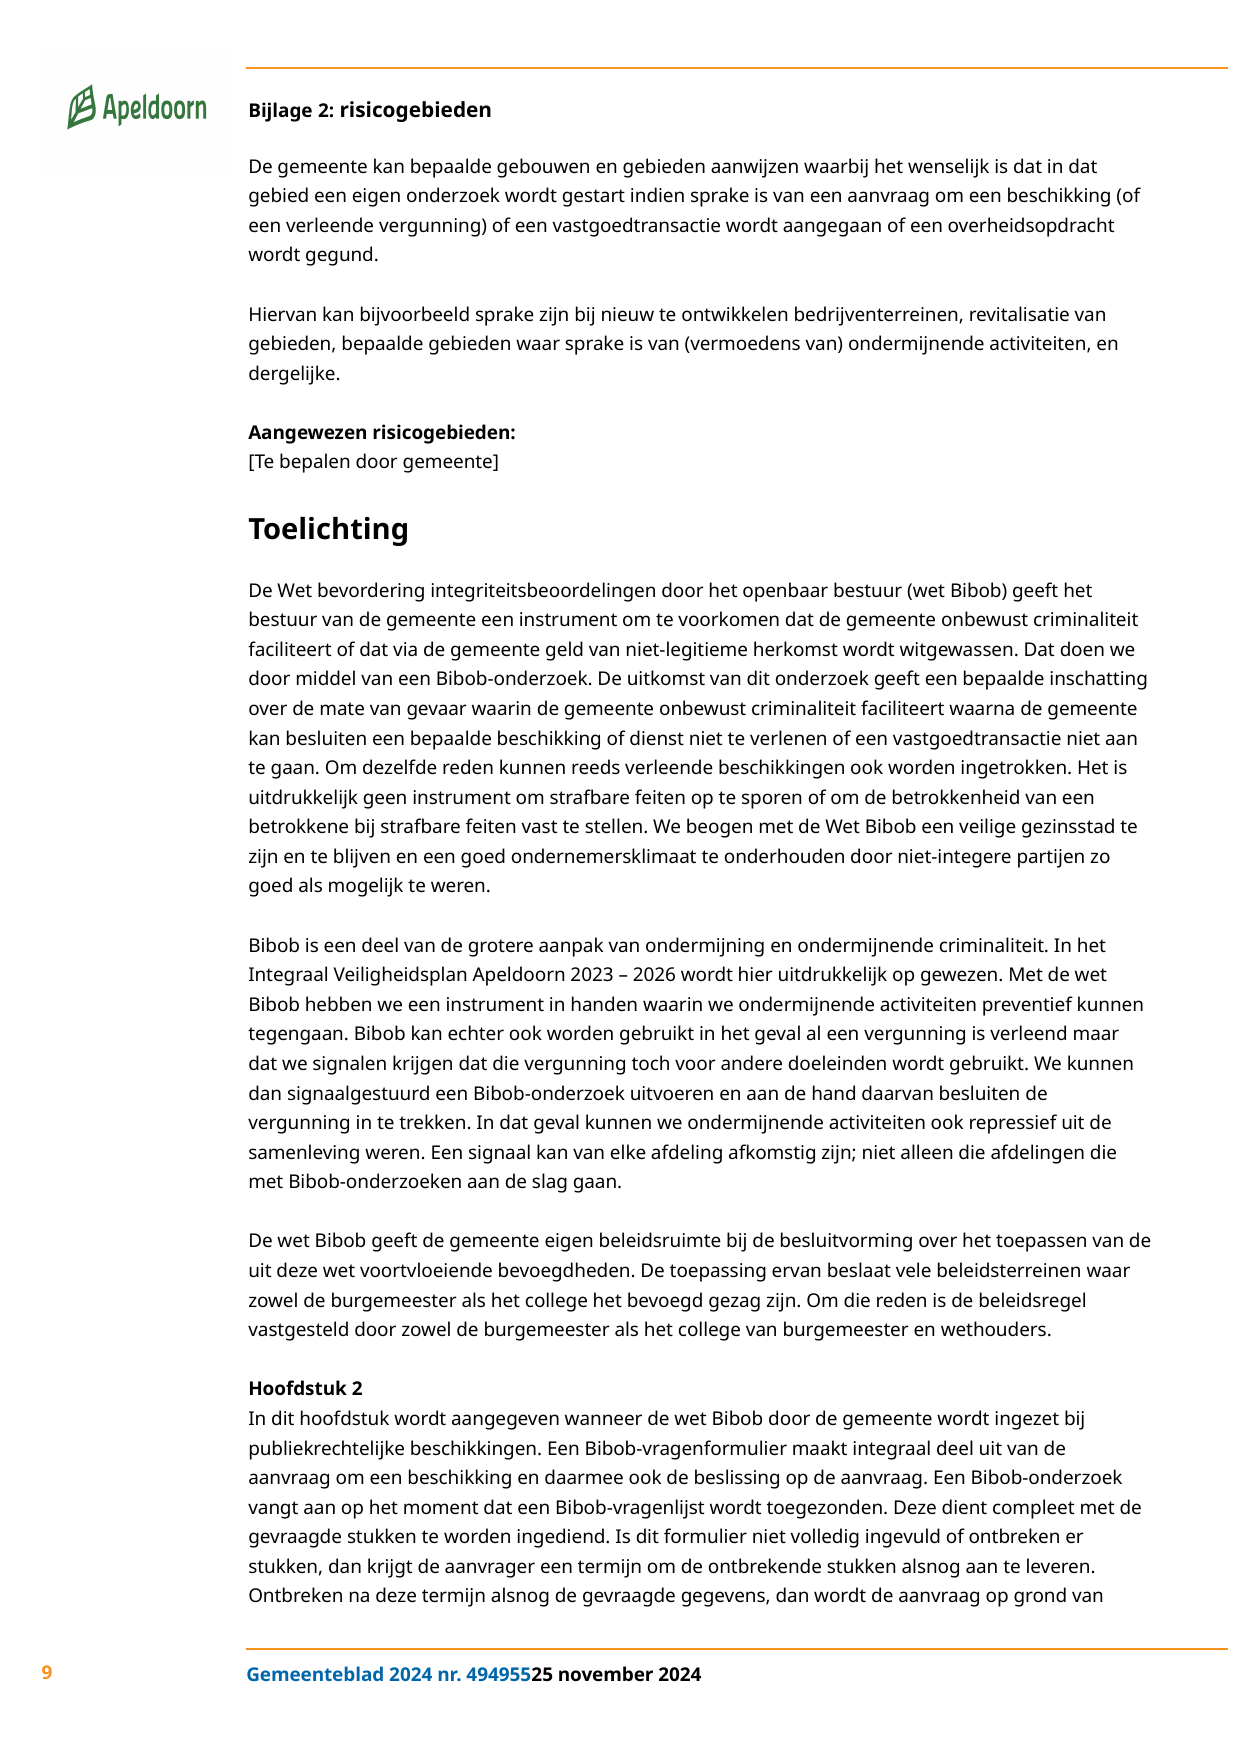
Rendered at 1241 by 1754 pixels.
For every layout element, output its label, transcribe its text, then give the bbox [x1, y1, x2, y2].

text In dit hoofdstuk wordt aangegeven wanneer de wet Bibob door de gemeente wordt ingezet bij publiekrechtelijke beschikkingen. Een Bibob-vragenformulier maakt integraal deel uit van de aanvraag om een beschikking en daarmee ook de beslissing op de aanvraag. Een Bibob-onderzoek vangt aan op het moment dat een Bibob-vragenlijst wordt toegezonden. Deze dient compleet met de gevraagde stukken te worden ingediend. Is dit formulier niet volledig ingevuld of ontbreken er stukken, dan krijgt de aanvrager een termijn om de ontbrekende stukken alsnog aan te leveren. Ontbreken na deze termijn alsnog de gevraagde gegevens, dan wordt de aanvraag op grond van [248, 1405, 1152, 1608]
text Bibob is een deel van de grotere aanpak van ondermijning en ondermijnende criminaliteit. In het Integraal Veiligheidsplan Apeldoorn 2023 – 2026 wordt hier uitdrukkelijk op gewezen. Met de wet Bibob hebben we een instrument in handen waarin we ondermijnende activiteiten preventief kunnen tegengaan. Bibob kan echter ook worden gebruikt in het geval al een vergunning is verleend maar dat we signalen krijgen dat die vergunning toch voor andere doeleinden wordt gebruikt. We kunnen dan signaalgestuurd een Bibob-onderzoek uitvoeren en aan de hand daarvan besluiten de vergunning in te trekken. In dat geval kunnen we ondermijnende activiteiten ook repressief uit de samenleving weren. Een signaal kan van elke afdeling afkomstig zijn; niet alleen die afdelingen die met Bibob-onderzoeken aan de slag gaan. [248, 932, 1152, 1194]
picture [41, 47, 231, 172]
text De gemeente kan bepaalde gebouwen en gebieden aanwijzen waarbij het wenselijk is dat in dat gebied een eigen onderzoek wordt gestart indien sprake is van een aanvraag om een beschikking (of een verleende vergunning) of een vastgoedtransactie wordt aangegaan of een overheidsopdracht wordt gegund. [248, 153, 1152, 267]
text [Te bepalen door gemeente] [248, 449, 1152, 474]
text Toelichting [248, 508, 1152, 548]
text De wet Bibob geeft de gemeente eigen beleidsruimte bij de besluitvorming over het toepassen van de uit deze wet voortvloeiende bevoegdheden. De toepassing ervan beslaat vele beleidsterreinen waar zowel de burgemeester als het college het bevoegd gezag zijn. Om die reden is de beleidsregel vastgesteld door zowel de burgemeester als het college van burgemeester en wethouders. [248, 1228, 1152, 1342]
text Aangewezen risicogebieden: [248, 419, 1152, 445]
text Hoofdstuk 2 [248, 1376, 1152, 1401]
text De Wet bevordering integriteitsbeoordelingen door het openbaar bestuur (wet Bibob) geeft het bestuur van de gemeente een instrument om te voorkomen dat de gemeente onbewust criminaliteit faciliteert of dat via de gemeente geld van niet-legitieme herkomst wordt witgewassen. Dat doen we door middel van een Bibob-onderzoek. De uitkomst van dit onderzoek geeft een bepaalde inschatting over de mate van gevaar waarin de gemeente onbewust criminaliteit faciliteert waarna de gemeente kan besluiten een bepaalde beschikking of dienst niet te verlenen of een vastgoedtransactie niet aan te gaan. Om dezelfde reden kunnen reeds verleende beschikkingen ook worden ingetrokken. Het is uitdrukkelijk geen instrument om strafbare feiten op te sporen of om de betrokkenheid van een betrokkene bij strafbare feiten vast te stellen. We beogen met de Wet Bibob een veilige gezinsstad te zijn en te blijven en een goed ondernemersklimaat te onderhouden door niet-integere partijen zo goed als mogelijk te weren. [248, 577, 1152, 898]
text Hiervan kan bijvoorbeeld sprake zijn bij nieuw te ontwikkelen bedrijventerreinen, revitalisatie van gebieden, bepaalde gebieden waar sprake is van (vermoedens van) ondermijnende activiteiten, en dergelijke. [248, 301, 1152, 386]
text Bijlage 2: risicogebieden [248, 95, 1152, 123]
